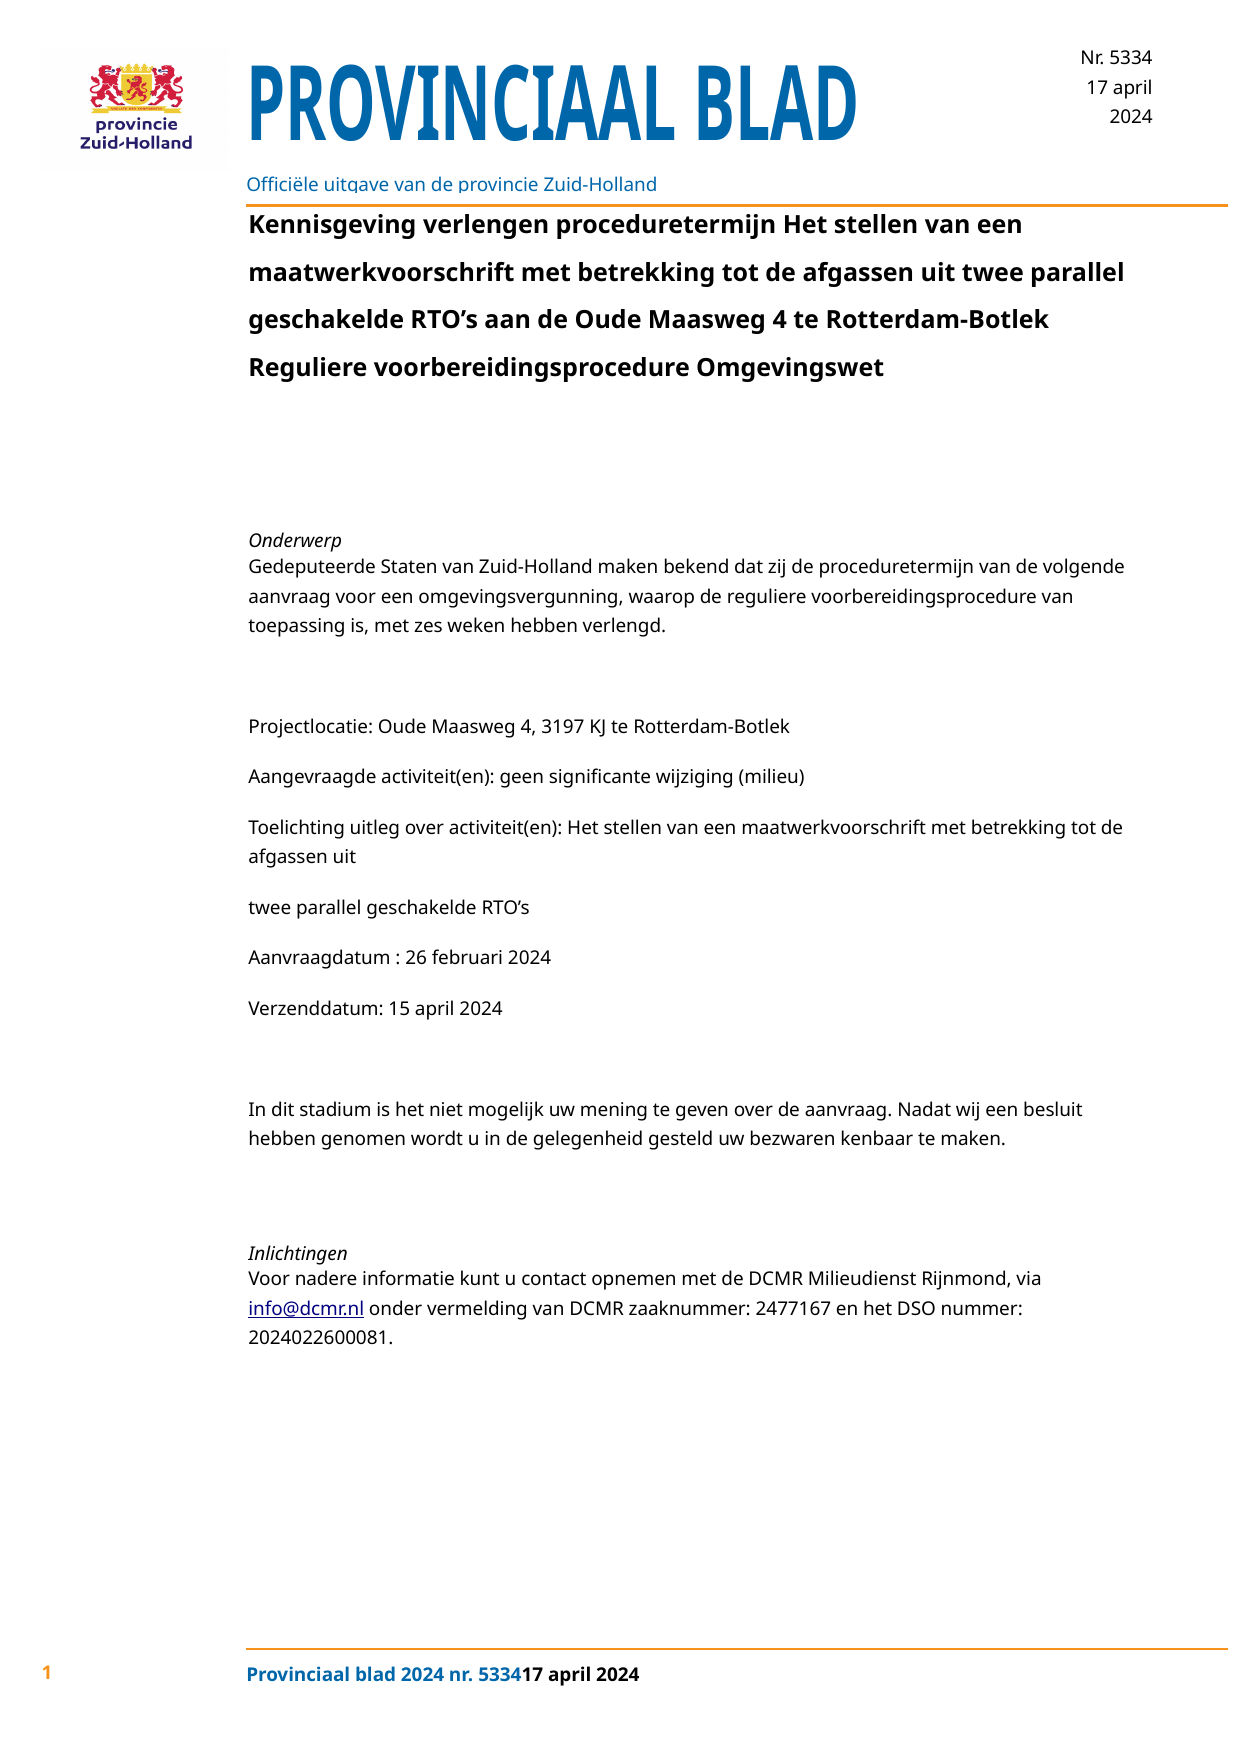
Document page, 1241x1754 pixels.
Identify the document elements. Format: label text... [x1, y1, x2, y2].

text Inlichtingen [248, 1240, 1152, 1265]
text Toelichting uitleg over activiteit(en): Het stellen van een maatwerkvoorschrift met betrekking tot de afgassen uit [248, 814, 1152, 869]
text In dit stadium is het niet mogelijk uw mening te geven over de aanvraag. Nadat wij een besluit hebben genomen wordt u in de gelegenheid gesteld uw bezwaren kenbaar te maken. [248, 1096, 1152, 1151]
text Onderwerp [248, 527, 1152, 553]
text Aanvraagdatum : 26 februari 2024 [248, 944, 1152, 970]
text Projectlocatie: Oude Maasweg 4, 3197 KJ te Rotterdam-Botlek [248, 713, 1152, 739]
picture [41, 47, 231, 172]
text Gedeputeerde Staten van Zuid-Holland maken bekend dat zij de proceduretermijn van de volgende aanvraag voor een omgevingsvergunning, waarop de reguliere voorbereidingsprocedure van toepassing is, met zes weken hebben verlengd. [248, 553, 1152, 638]
text Voor nadere informatie kunt u contact opnemen met de DCMR Milieudienst Rijnmond, via info@dcmr.nl onder vermelding van DCMR zaaknummer: 2477167 en het DSO nummer: 2024022600081. [248, 1265, 1152, 1350]
text Verzenddatum: 15 april 2024 [248, 995, 1152, 1021]
text Kennisgeving verlengen proceduretermijn Het stellen van een maatwerkvoorschrift met betrekking tot de afgassen uit twee parallel geschakelde RTO’s aan de Oude Maasweg 4 te Rotterdam-Botlek Reguliere voorbereidingsprocedure Omgevingswet [248, 207, 1152, 384]
text twee parallel geschakelde RTO’s [248, 894, 1152, 920]
text Aangevraagde activiteit(en): geen significante wijziging (milieu) [248, 764, 1152, 789]
